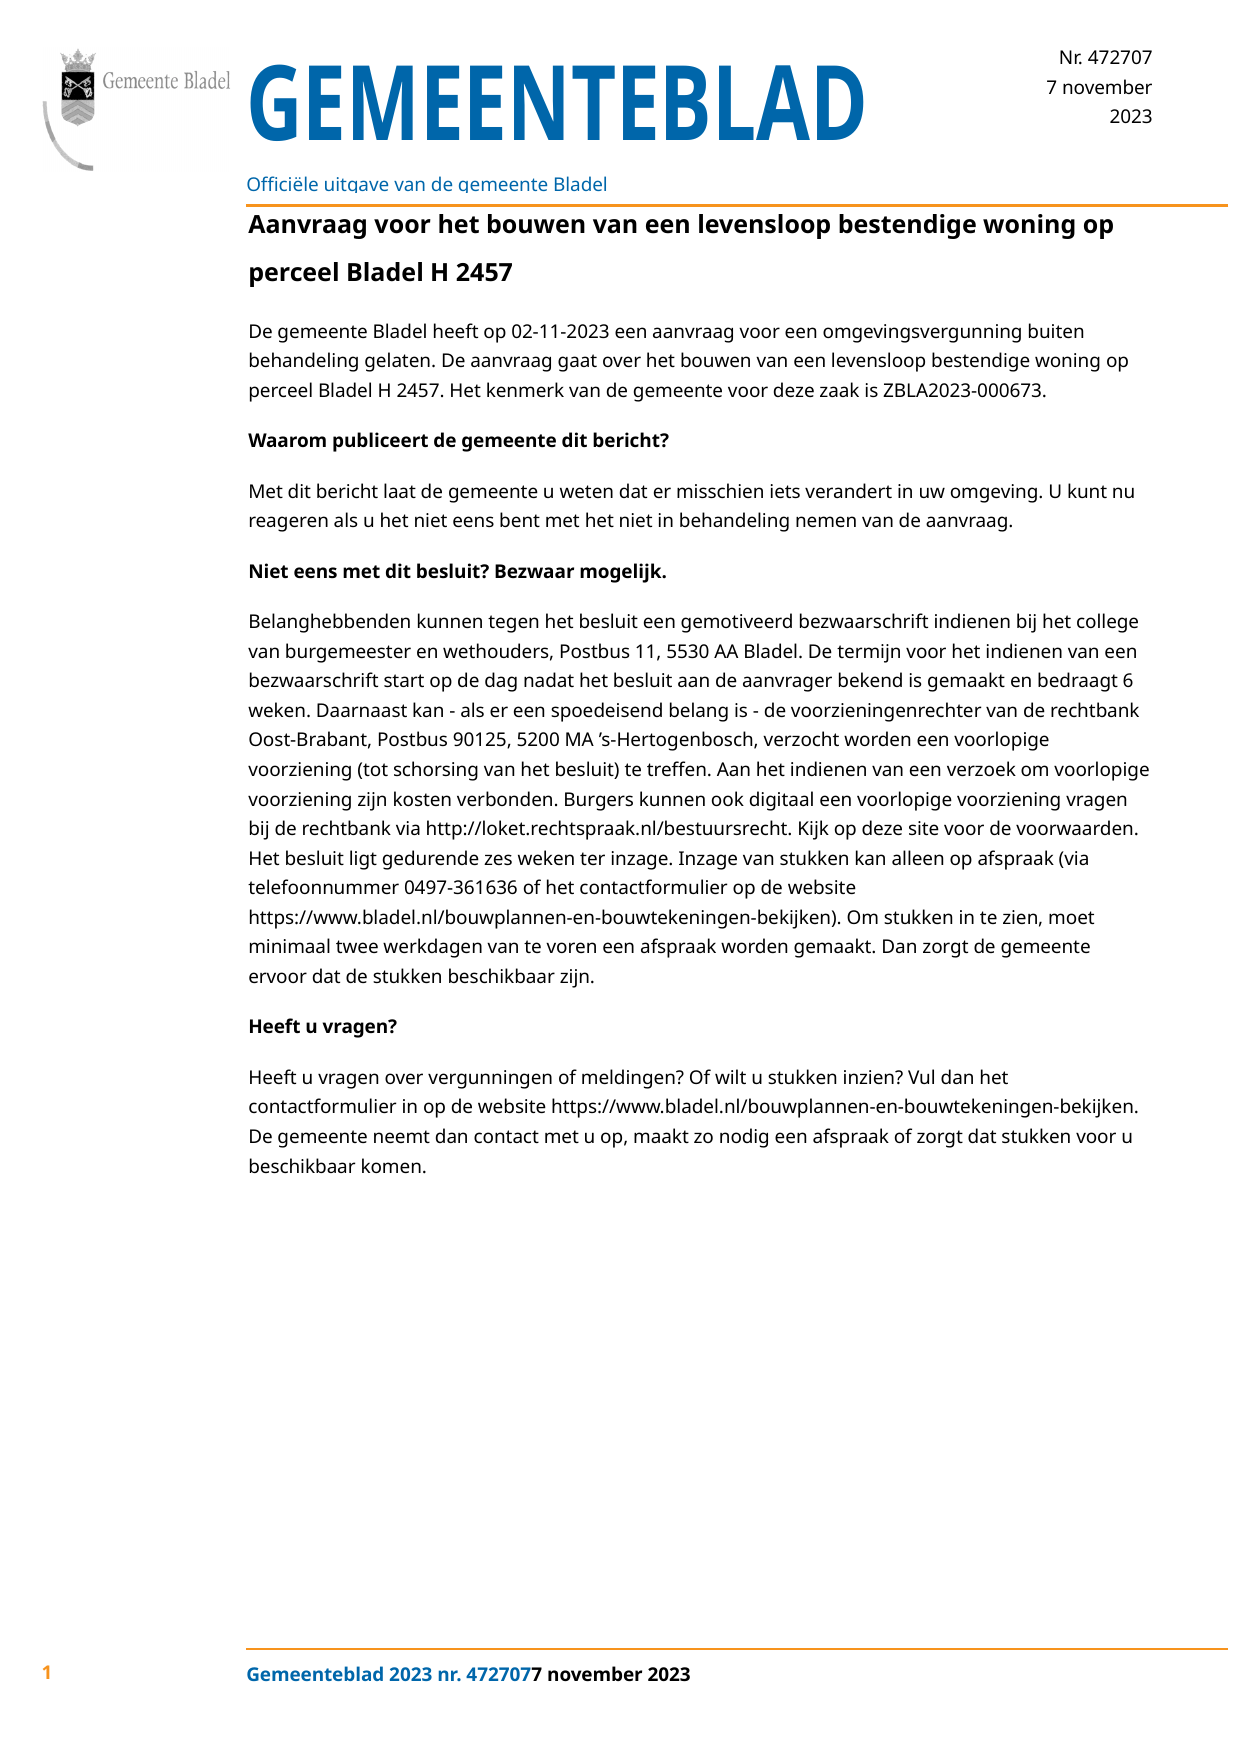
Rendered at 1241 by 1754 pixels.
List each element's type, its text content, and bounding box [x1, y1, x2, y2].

text Heeft u vragen? [248, 1014, 1152, 1039]
picture [41, 47, 231, 172]
text Waarom publiceert de gemeente dit bericht? [248, 427, 1152, 453]
text Niet eens met dit besluit? Bezwaar mogelijk. [248, 558, 1152, 584]
text Aanvraag voor het bouwen van een levensloop bestendige woning op perceel Bladel H 2457 [248, 207, 1152, 288]
text Met dit bericht laat de gemeente u weten dat er misschien iets verandert in uw omgeving. U kunt nu reageren als u het niet eens bent met het niet in behandeling nemen van de aanvraag. [248, 478, 1152, 533]
text De gemeente Bladel heeft op 02-11-2023 een aanvraag voor een omgevingsvergunning buiten behandeling gelaten. De aanvraag gaat over het bouwen van een levensloop bestendige woning op perceel Bladel H 2457. Het kenmerk van de gemeente voor deze zaak is ZBLA2023-000673. [248, 318, 1152, 403]
text Heeft u vragen over vergunningen of meldingen? Of wilt u stukken inzien? Vul dan het contactformulier in op de website https://www.bladel.nl/bouwplannen-en-bouwtekeningen-bekijken. De gemeente neemt dan contact met u op, maakt zo nodig een afspraak of zorgt dat stukken voor u beschikbaar komen. [248, 1064, 1152, 1179]
text Belanghebbenden kunnen tegen het besluit een gemotiveerd bezwaarschrift indienen bij het college van burgemeester en wethouders, Postbus 11, 5530 AA Bladel. De termijn voor het indienen van een bezwaarschrift start op de dag nadat het besluit aan de aanvrager bekend is gemaakt en bedraagt 6 weken. Daarnaast kan - als er een spoedeisend belang is - de voorzieningenrechter van de rechtbank Oost-Brabant, Postbus 90125, 5200 MA ’s-Hertogenbosch, verzocht worden een voorlopige voorziening (tot schorsing van het besluit) te treffen. Aan het indienen van een verzoek om voorlopige voorziening zijn kosten verbonden. Burgers kunnen ook digitaal een voorlopige voorziening vragen bij de rechtbank via http://loket.rechtspraak.nl/bestuursrecht. Kijk op deze site voor de voorwaarden. Het besluit ligt gedurende zes weken ter inzage. Inzage van stukken kan alleen op afspraak (via telefoonnummer 0497-361636 of het contactformulier op de website https://www.bladel.nl/bouwplannen-en-bouwtekeningen-bekijken). Om stukken in te zien, moet minimaal twee werkdagen van te voren een afspraak worden gemaakt. Dan zorgt de gemeente ervoor dat de stukken beschikbaar zijn. [248, 608, 1152, 989]
